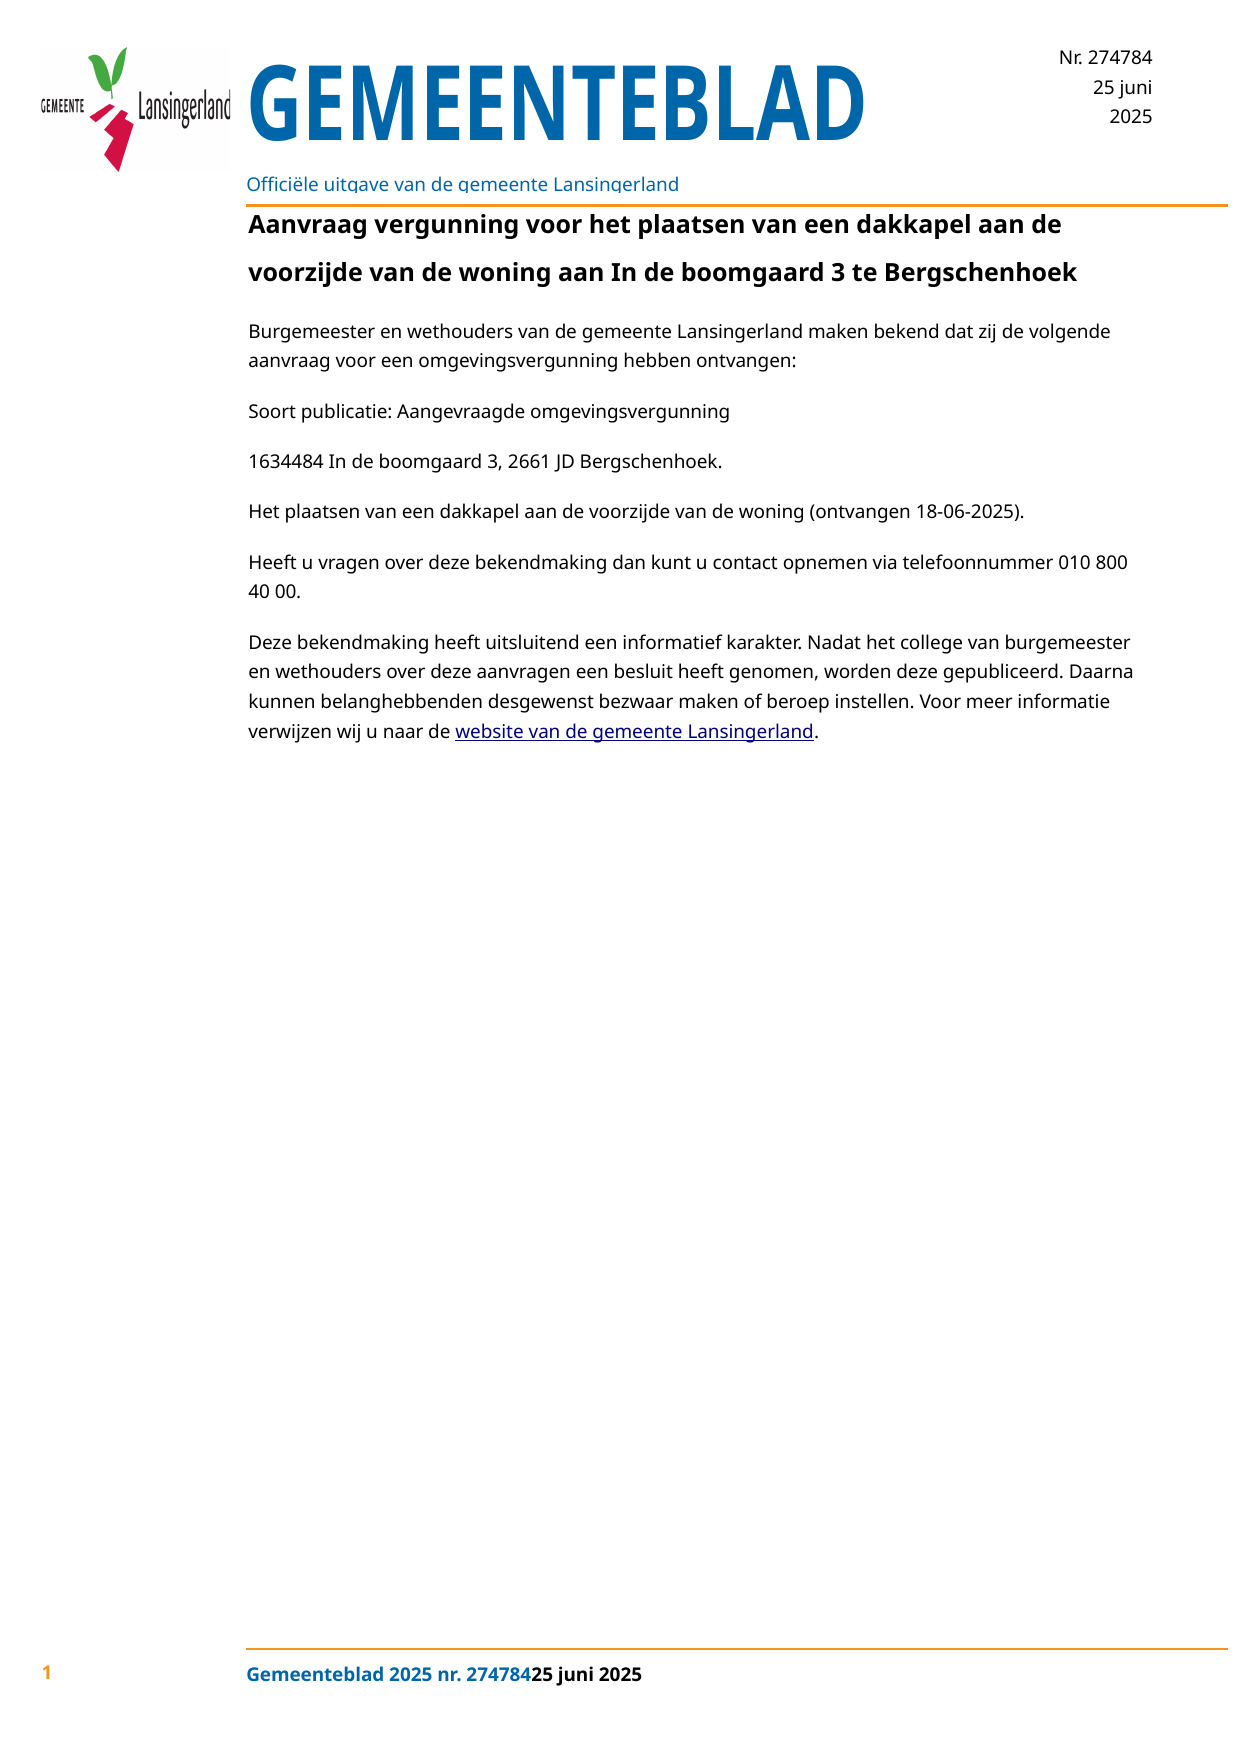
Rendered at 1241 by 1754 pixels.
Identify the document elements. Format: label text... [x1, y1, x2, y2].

text Burgemeester en wethouders van de gemeente Lansingerland maken bekend dat zij de volgende aanvraag voor een omgevingsvergunning hebben ontvangen: [248, 318, 1152, 373]
text Heeft u vragen over deze bekendmaking dan kunt u contact opnemen via telefoonnummer 010 800 40 00. [248, 549, 1152, 604]
text Soort publicatie: Aangevraagde omgevingsvergunning [248, 398, 1152, 424]
picture [41, 47, 231, 172]
text 1634484 In de boomgaard 3, 2661 JD Bergschenhoek. [248, 448, 1152, 474]
text Aanvraag vergunning voor het plaatsen van een dakkapel aan de voorzijde van de woning aan In de boomgaard 3 te Bergschenhoek [248, 207, 1152, 288]
text Deze bekendmaking heeft uitsluitend een informatief karakter. Nadat het college van burgemeester en wethouders over deze aanvragen een besluit heeft genomen, worden deze gepubliceerd. Daarna kunnen belanghebbenden desgewenst bezwaar maken of beroep instellen. Voor meer informatie verwijzen wij u naar de website van de gemeente Lansingerland. [248, 629, 1152, 744]
text Het plaatsen van een dakkapel aan de voorzijde van de woning (ontvangen 18-06-2025). [248, 499, 1152, 524]
